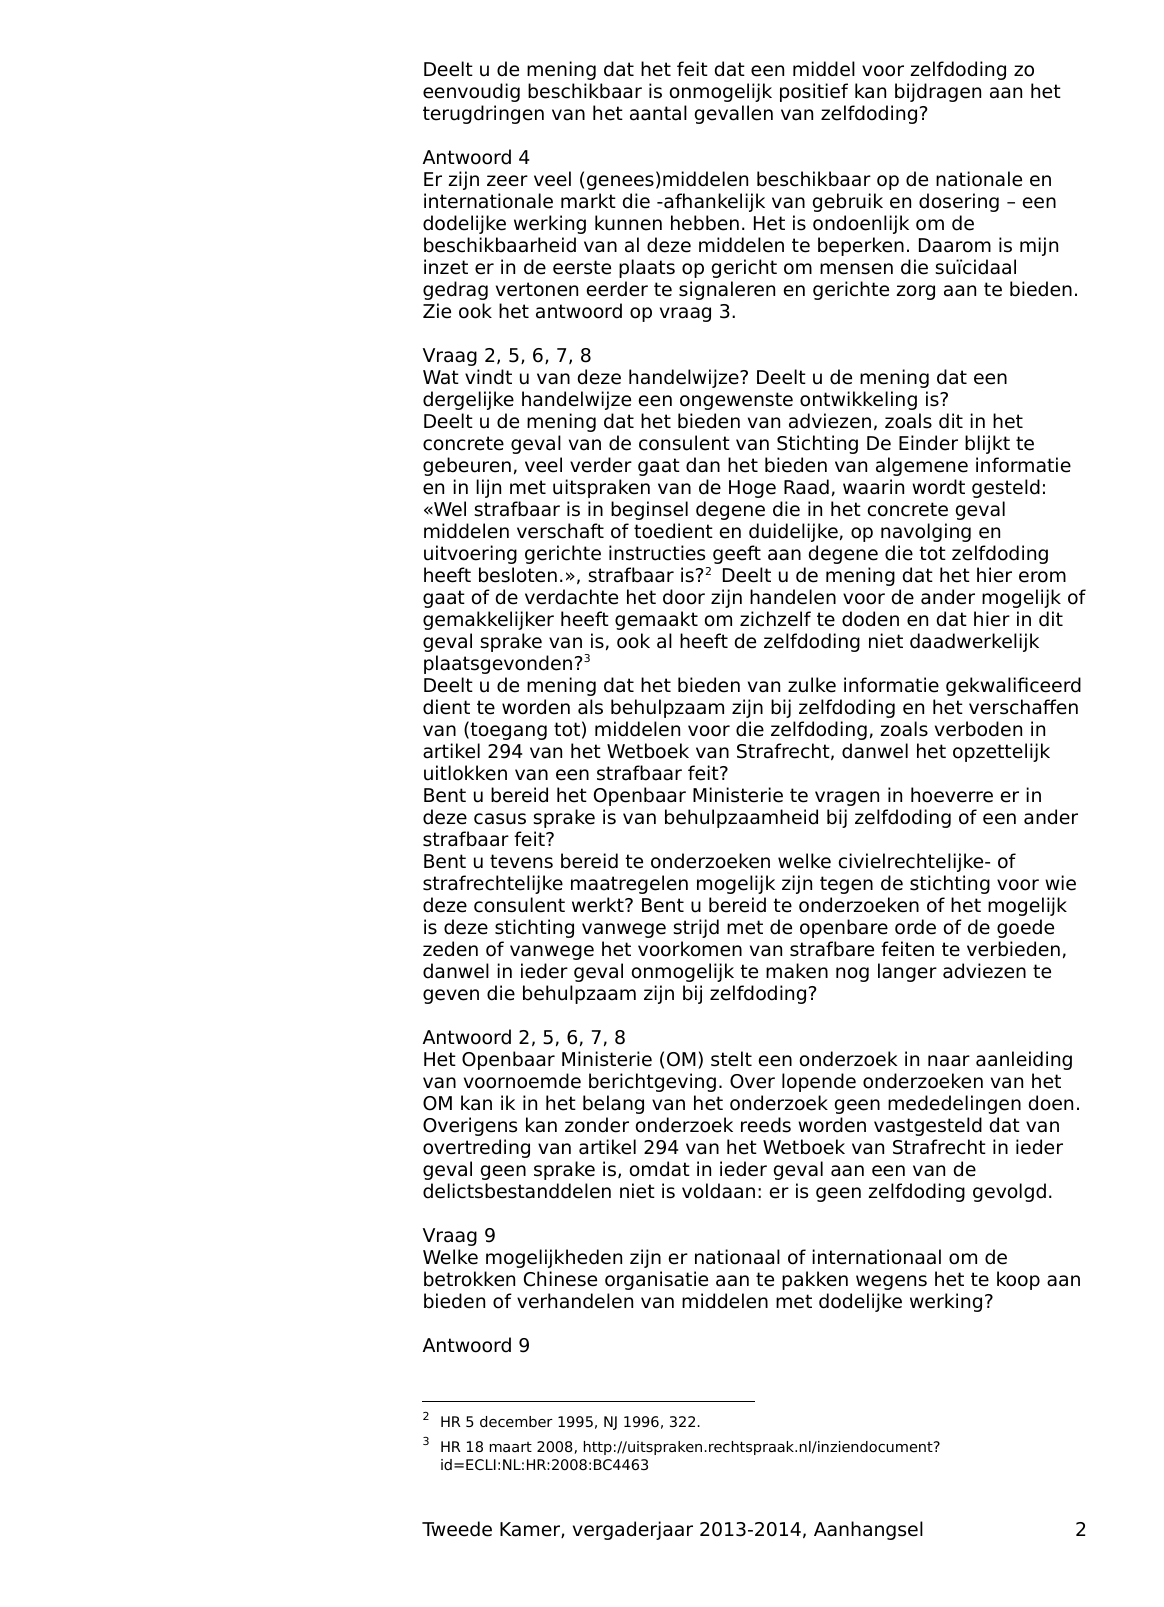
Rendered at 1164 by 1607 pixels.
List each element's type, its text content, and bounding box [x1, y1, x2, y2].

text Antwoord 4 [422, 147, 1087, 169]
text Vraag 9 [422, 1225, 1087, 1247]
text Bent u tevens bereid te onderzoeken welke civielrechtelijke- of strafrechtelijke maatregelen mogelijk zijn tegen de stichting voor wie deze consulent werkt? Bent u bereid te onderzoeken of het mogelijk is deze stichting vanwege strijd met de openbare orde of de goede zeden of vanwege het voorkomen van strafbare feiten te verbieden, danwel in ieder geval onmogelijk te maken nog langer adviezen te geven die behulpzaam zijn bij zelfdoding? [422, 851, 1087, 1004]
text Deelt u de mening dat het bieden van zulke informatie gekwalificeerd dient te worden als behulpzaam zijn bij zelfdoding en het verschaffen van (toegang tot) middelen voor die zelfdoding, zoals verboden in artikel 294 van het Wetboek van Strafrecht, danwel het opzettelijk uitlokken van een strafbaar feit? [422, 675, 1087, 785]
text Welke mogelijkheden zijn er nationaal of internationaal om de betrokken Chinese organisatie aan te pakken wegens het te koop aan bieden of verhandelen van middelen met dodelijke werking? [422, 1247, 1087, 1313]
text Vraag 2, 5, 6, 7, 8 [422, 345, 1087, 367]
text Antwoord 9 [422, 1335, 1087, 1357]
text Bent u bereid het Openbaar Ministerie te vragen in hoeverre er in deze casus sprake is van behulpzaamheid bij zelfdoding of een ander strafbaar feit? [422, 785, 1087, 851]
text Antwoord 2, 5, 6, 7, 8 [422, 1027, 1087, 1049]
text HR 18 maart 2008, http://uitspraken.rechtspraak.nl/inziendocument?id=ECLI:NL:HR:2008:BC4463 [422, 1435, 1087, 1474]
text HR 5 december 1995, NJ 1996, 322. [422, 1410, 1087, 1432]
text Deelt u de mening dat het feit dat een middel voor zelfdoding zo eenvoudig beschikbaar is onmogelijk positief kan bijdragen aan het terugdringen van het aantal gevallen van zelfdoding? [422, 59, 1087, 125]
text Deelt u de mening dat het bieden van adviezen, zoals dit in het concrete geval van de consulent van Stichting De Einder blijkt te gebeuren, veel verder gaat dan het bieden van algemene informatie en in lijn met uitspraken van de Hoge Raad, waarin wordt gesteld: «Wel strafbaar is in beginsel degene die in het concrete geval middelen verschaft of toedient en duidelijke, op navolging en uitvoering gerichte instructies geeft aan degene die tot zelfdoding heeft besloten.», strafbaar is? Deelt u de mening dat het hier erom gaat of de verdachte het door zijn handelen voor de ander mogelijk of gemakkelijker heeft gemaakt om zichzelf te doden en dat hier in dit geval sprake van is, ook al heeft de zelfdoding niet daadwerkelijk plaatsgevonden? [422, 411, 1087, 675]
text Er zijn zeer veel (genees)middelen beschikbaar op de nationale en internationale markt die -afhankelijk van gebruik en dosering – een dodelijke werking kunnen hebben. Het is ondoenlijk om de beschikbaarheid van al deze middelen te beperken. Daarom is mijn inzet er in de eerste plaats op gericht om mensen die suïcidaal gedrag vertonen eerder te signaleren en gerichte zorg aan te bieden. Zie ook het antwoord op vraag 3. [422, 169, 1087, 323]
text Wat vindt u van deze handelwijze? Deelt u de mening dat een dergelijke handelwijze een ongewenste ontwikkeling is? [422, 367, 1087, 411]
text Het Openbaar Ministerie (OM) stelt een onderzoek in naar aanleiding van voornoemde berichtgeving. Over lopende onderzoeken van het OM kan ik in het belang van het onderzoek geen mededelingen doen. Overigens kan zonder onderzoek reeds worden vastgesteld dat van overtreding van artikel 294 van het Wetboek van Strafrecht in ieder geval geen sprake is, omdat in ieder geval aan een van de delictsbestanddelen niet is voldaan: er is geen zelfdoding gevolgd. [422, 1049, 1087, 1203]
